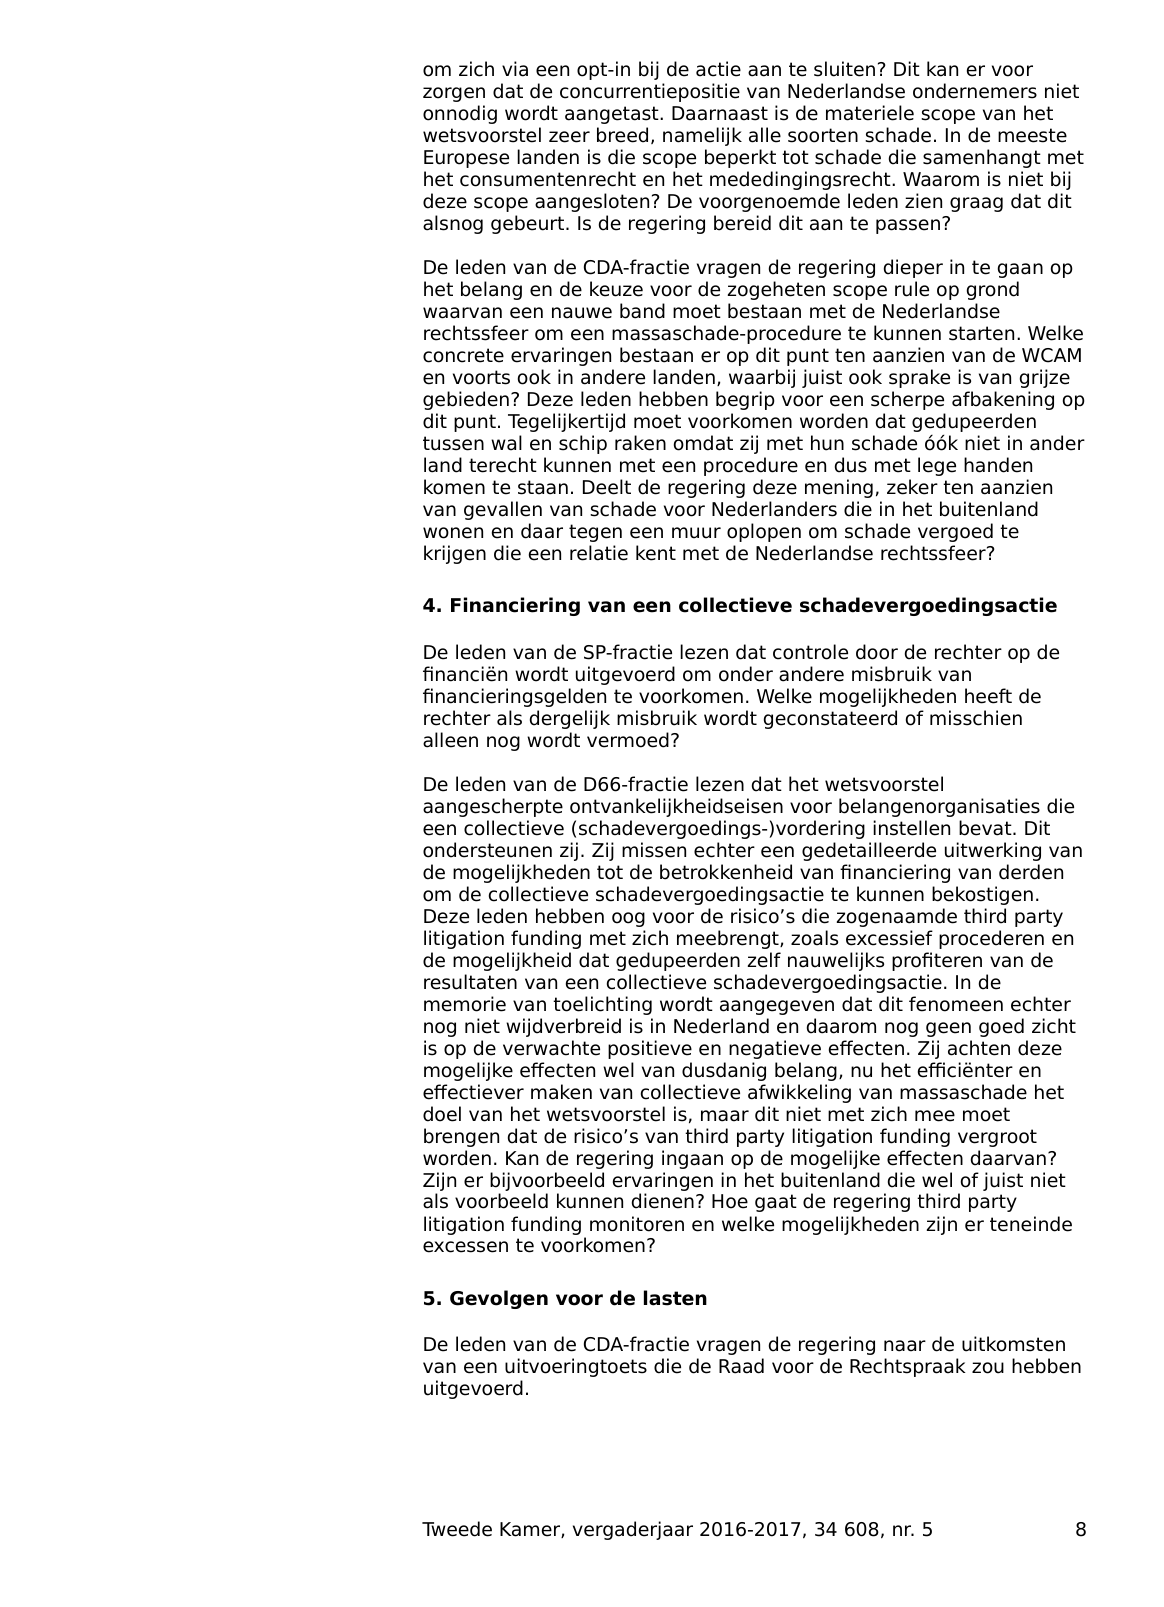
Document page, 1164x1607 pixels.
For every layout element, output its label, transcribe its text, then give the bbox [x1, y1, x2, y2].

subtitle 4. Financiering van een collectieve schadevergoedingsactie [422, 595, 1087, 617]
text om zich via een opt-in bij de actie aan te sluiten? Dit kan er voor zorgen dat de concurrentiepositie van Nederlandse ondernemers niet onnodig wordt aangetast. Daarnaast is de materiele scope van het wetsvoorstel zeer breed, namelijk alle soorten schade. In de meeste Europese landen is die scope beperkt tot schade die samenhangt met het consumentenrecht en het mededingingsrecht. Waarom is niet bij deze scope aangesloten? De voorgenoemde leden zien graag dat dit alsnog gebeurt. Is de regering bereid dit aan te passen? [422, 59, 1087, 235]
text De leden van de D66-fractie lezen dat het wetsvoorstel aangescherpte ontvankelijkheidseisen voor belangenorganisaties die een collectieve (schadevergoedings-)vordering instellen bevat. Dit ondersteunen zij. Zij missen echter een gedetailleerde uitwerking van de mogelijkheden tot de betrokkenheid van financiering van derden om de collectieve schadevergoedingsactie te kunnen bekostigen. Deze leden hebben oog voor de risico’s die zogenaamde third party litigation funding met zich meebrengt, zoals excessief procederen en de mogelijkheid dat gedupeerden zelf nauwelijks profiteren van de resultaten van een collectieve schadevergoedingsactie. In de memorie van toelichting wordt aangegeven dat dit fenomeen echter nog niet wijdverbreid is in Nederland en daarom nog geen goed zicht is op de verwachte positieve en negatieve effecten. Zij achten deze mogelijke effecten wel van dusdanig belang, nu het efficiënter en effectiever maken van collectieve afwikkeling van massaschade het doel van het wetsvoorstel is, maar dit niet met zich mee moet brengen dat de risico’s van third party litigation funding vergroot worden. Kan de regering ingaan op de mogelijke effecten daarvan? Zijn er bijvoorbeeld ervaringen in het buitenland die wel of juist niet als voorbeeld kunnen dienen? Hoe gaat de regering third party litigation funding monitoren en welke mogelijkheden zijn er teneinde excessen te voorkomen? [422, 774, 1087, 1257]
subtitle 5. Gevolgen voor de lasten [422, 1287, 1087, 1309]
text De leden van de CDA-fractie vragen de regering dieper in te gaan op het belang en de keuze voor de zogeheten scope rule op grond waarvan een nauwe band moet bestaan met de Nederlandse rechtssfeer om een massaschade-procedure te kunnen starten. Welke concrete ervaringen bestaan er op dit punt ten aanzien van de WCAM en voorts ook in andere landen, waarbij juist ook sprake is van grijze gebieden? Deze leden hebben begrip voor een scherpe afbakening op dit punt. Tegelijkertijd moet voorkomen worden dat gedupeerden tussen wal en schip raken omdat zij met hun schade óók niet in ander land terecht kunnen met een procedure en dus met lege handen komen te staan. Deelt de regering deze mening, zeker ten aanzien van gevallen van schade voor Nederlanders die in het buitenland wonen en daar tegen een muur oplopen om schade vergoed te krijgen die een relatie kent met de Nederlandse rechtssfeer? [422, 257, 1087, 565]
text De leden van de SP-fractie lezen dat controle door de rechter op de financiën wordt uitgevoerd om onder andere misbruik van financieringsgelden te voorkomen. Welke mogelijkheden heeft de rechter als dergelijk misbruik wordt geconstateerd of misschien alleen nog wordt vermoed? [422, 642, 1087, 752]
text De leden van de CDA-fractie vragen de regering naar de uitkomsten van een uitvoeringtoets die de Raad voor de Rechtspraak zou hebben uitgevoerd. [422, 1334, 1087, 1400]
